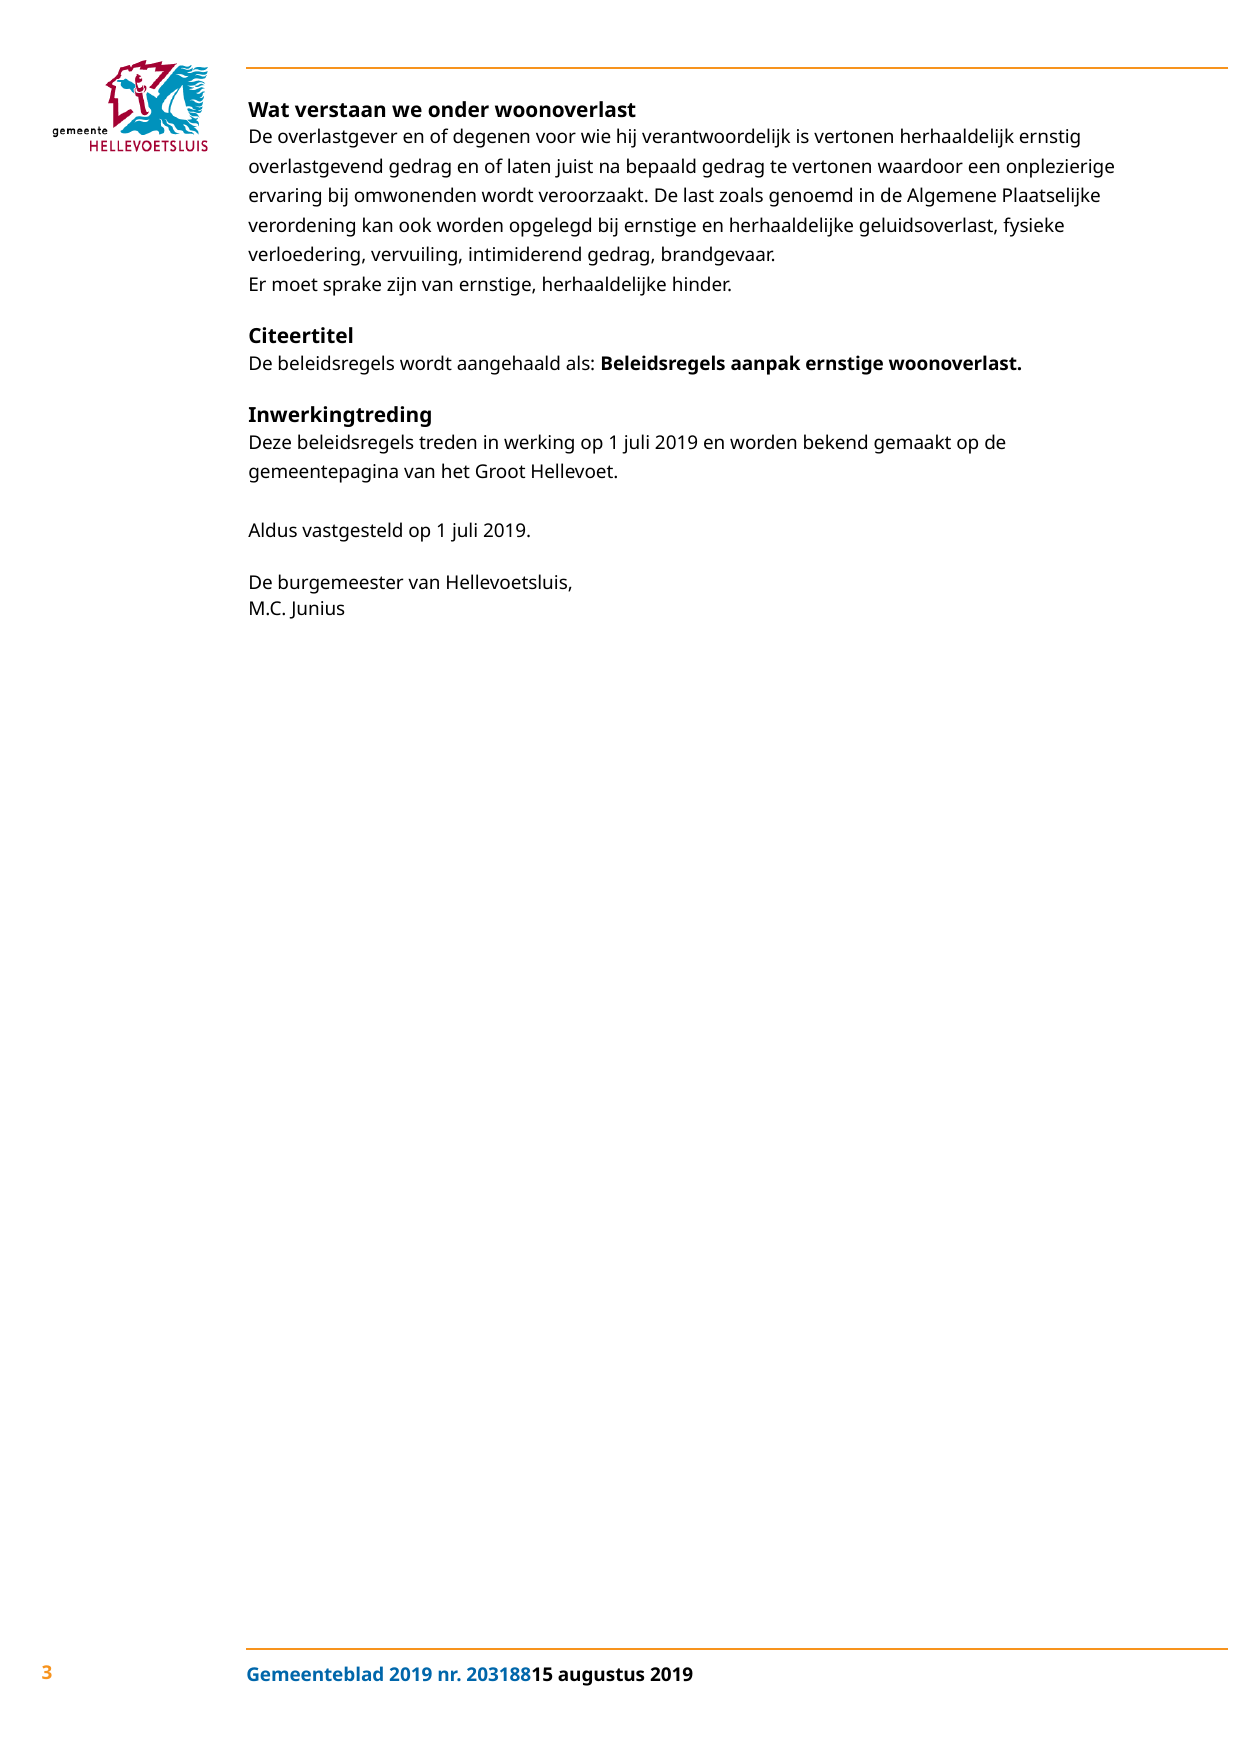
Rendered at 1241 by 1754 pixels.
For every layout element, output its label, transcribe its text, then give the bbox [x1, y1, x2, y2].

text De beleidsregels wordt aangehaald als: Beleidsregels aanpak ernstige woonoverlast. [248, 350, 1152, 376]
text Wat verstaan we onder woonoverlast [248, 95, 1152, 123]
text M.C. Junius [248, 595, 1152, 621]
text Inwerkingtreding [248, 400, 1152, 429]
text De burgemeester van Hellevoetsluis, [248, 569, 1152, 595]
picture [41, 47, 231, 172]
text Citeertitel [248, 322, 1152, 350]
text Deze beleidsregels treden in werking op 1 juli 2019 en worden bekend gemaakt op de gemeentepagina van het Groot Hellevoet. [248, 429, 1152, 484]
text De overlastgever en of degenen voor wie hij verantwoordelijk is vertonen herhaaldelijk ernstig overlastgevend gedrag en of laten juist na bepaald gedrag te vertonen waardoor een onplezierige ervaring bij omwonenden wordt veroorzaakt. De last zoals genoemd in de Algemene Plaatselijke verordening kan ook worden opgelegd bij ernstige en herhaaldelijke geluidsoverlast, fysieke verloedering, vervuiling, intimiderend gedrag, brandgevaar. [248, 123, 1152, 267]
text Er moet sprake zijn van ernstige, herhaaldelijke hinder. [248, 271, 1152, 297]
text Aldus vastgesteld op 1 juli 2019. [248, 518, 1152, 543]
